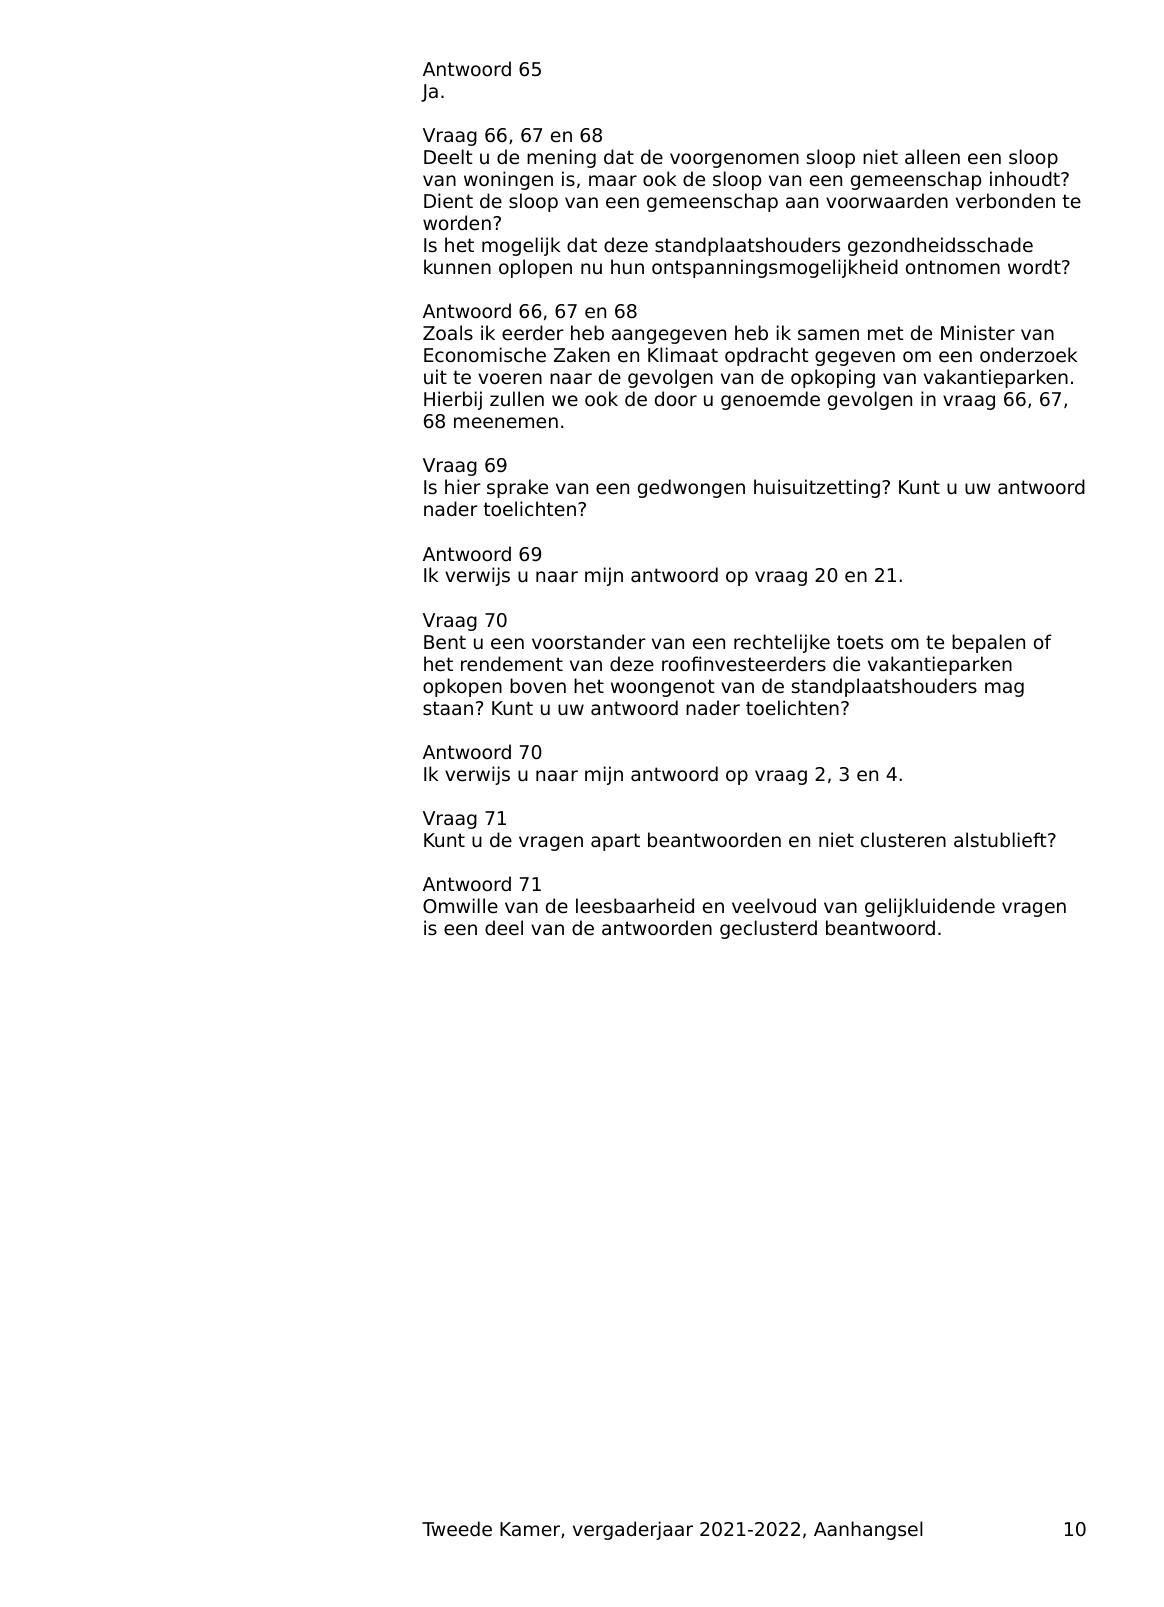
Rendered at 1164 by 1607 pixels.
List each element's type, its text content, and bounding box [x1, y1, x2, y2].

text Antwoord 65 [422, 59, 1087, 81]
text Omwille van de leesbaarheid en veelvoud van gelijkluidende vragen is een deel van de antwoorden geclusterd beantwoord. [422, 896, 1087, 940]
text Antwoord 69 [422, 543, 1087, 565]
text Zoals ik eerder heb aangegeven heb ik samen met de Minister van Economische Zaken en Klimaat opdracht gegeven om een onderzoek uit te voeren naar de gevolgen van de opkoping van vakantieparken. Hierbij zullen we ook de door u genoemde gevolgen in vraag 66, 67, 68 meenemen. [422, 323, 1087, 433]
text Vraag 66, 67 en 68 [422, 125, 1087, 147]
text Is hier sprake van een gedwongen huisuitzetting? Kunt u uw antwoord nader toelichten? [422, 477, 1087, 521]
text Antwoord 71 [422, 874, 1087, 896]
text Vraag 71 [422, 808, 1087, 830]
text Vraag 69 [422, 455, 1087, 477]
text Antwoord 66, 67 en 68 [422, 301, 1087, 323]
text Deelt u de mening dat de voorgenomen sloop niet alleen een sloop van woningen is, maar ook de sloop van een gemeenschap inhoudt? [422, 147, 1087, 191]
text Kunt u de vragen apart beantwoorden en niet clusteren alstublieft? [422, 830, 1087, 852]
text Ja. [422, 81, 1087, 103]
text Vraag 70 [422, 609, 1087, 632]
text Dient de sloop van een gemeenschap aan voorwaarden verbonden te worden? [422, 191, 1087, 235]
text Bent u een voorstander van een rechtelijke toets om te bepalen of het rendement van deze roofinvesteerders die vakantieparken opkopen boven het woongenot van de standplaatshouders mag staan? Kunt u uw antwoord nader toelichten? [422, 632, 1087, 719]
text Ik verwijs u naar mijn antwoord op vraag 2, 3 en 4. [422, 764, 1087, 786]
text Antwoord 70 [422, 742, 1087, 764]
text Ik verwijs u naar mijn antwoord op vraag 20 en 21. [422, 565, 1087, 587]
text Is het mogelijk dat deze standplaatshouders gezondheidsschade kunnen oplopen nu hun ontspanningsmogelijkheid ontnomen wordt? [422, 235, 1087, 279]
